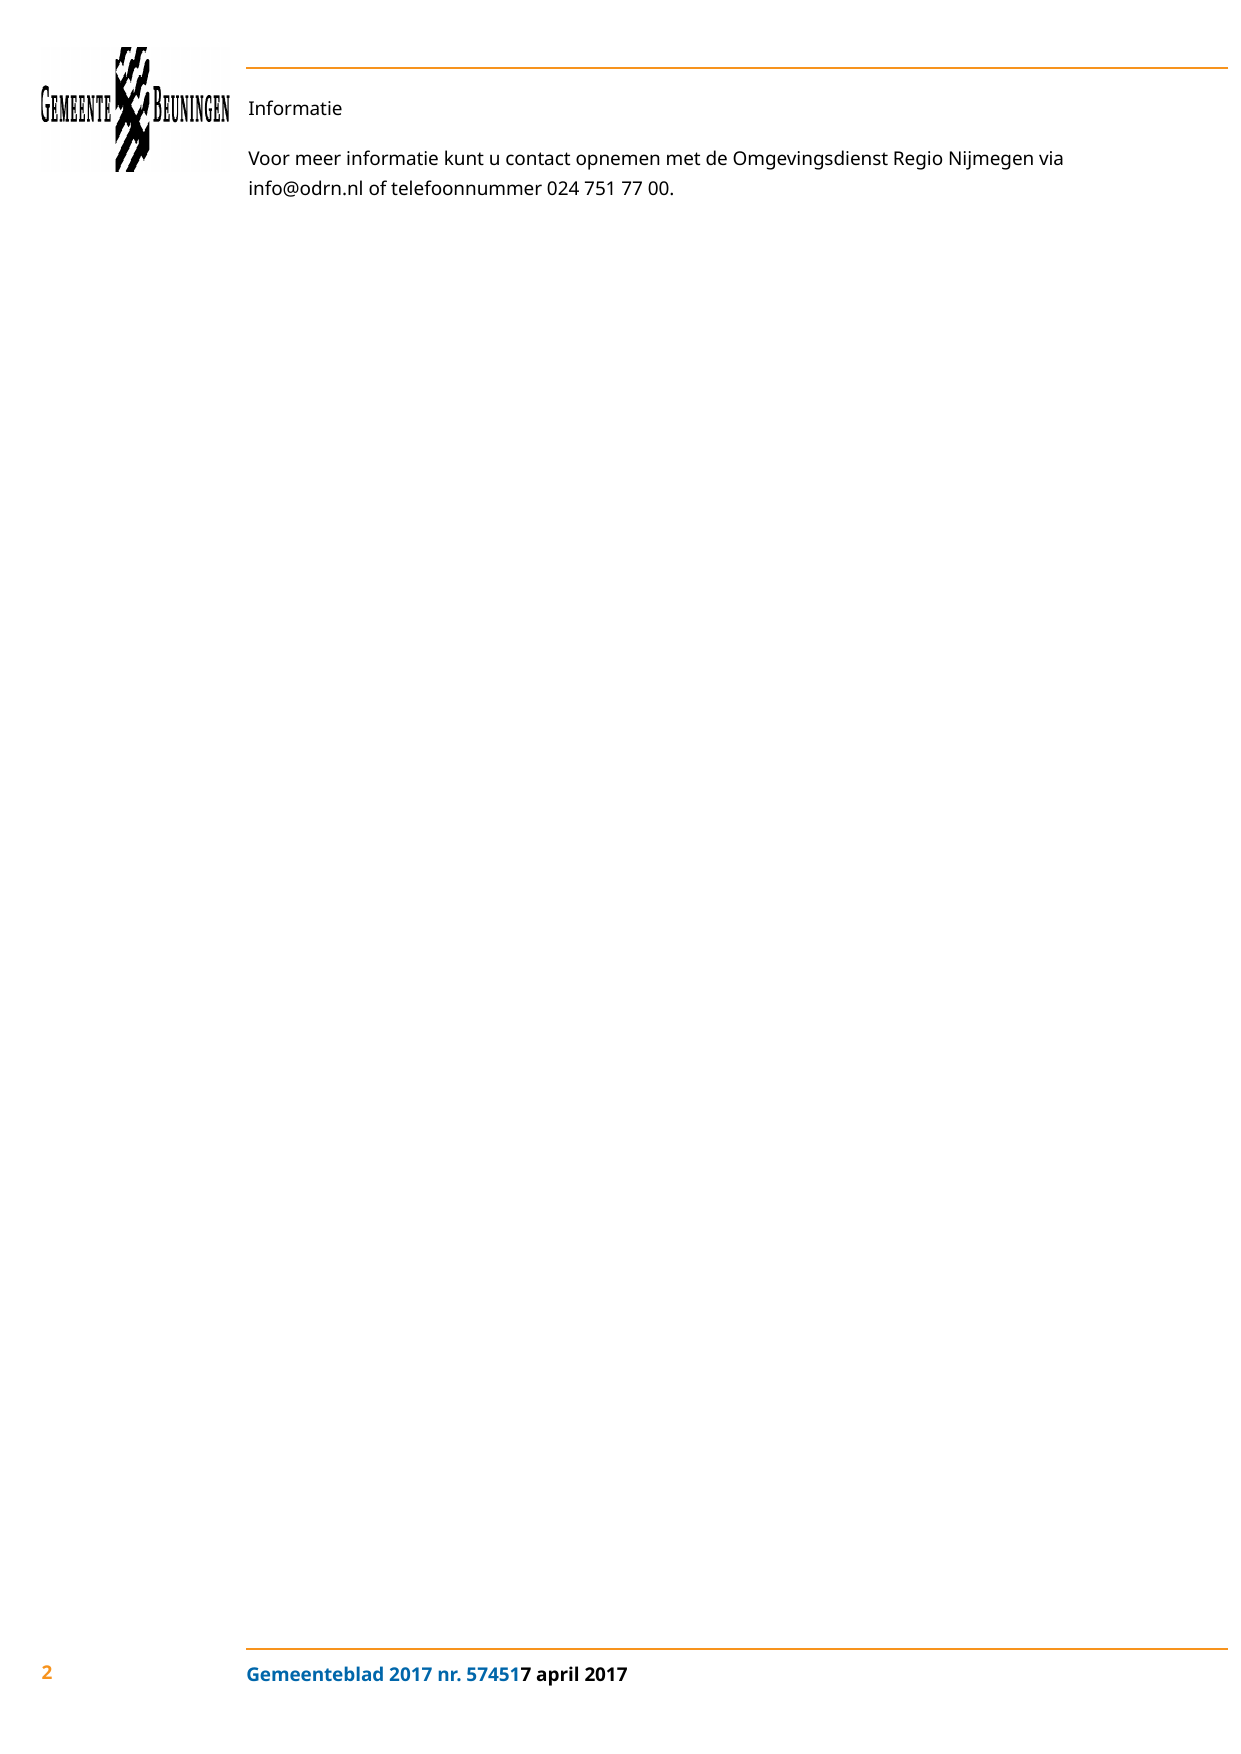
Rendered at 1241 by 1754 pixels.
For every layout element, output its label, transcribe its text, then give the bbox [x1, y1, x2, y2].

text Informatie [248, 95, 1152, 121]
picture [41, 47, 231, 172]
text Voor meer informatie kunt u contact opnemen met de Omgevingsdienst Regio Nijmegen via info@odrn.nl of telefoonnummer 024 751 77 00. [248, 145, 1152, 201]
